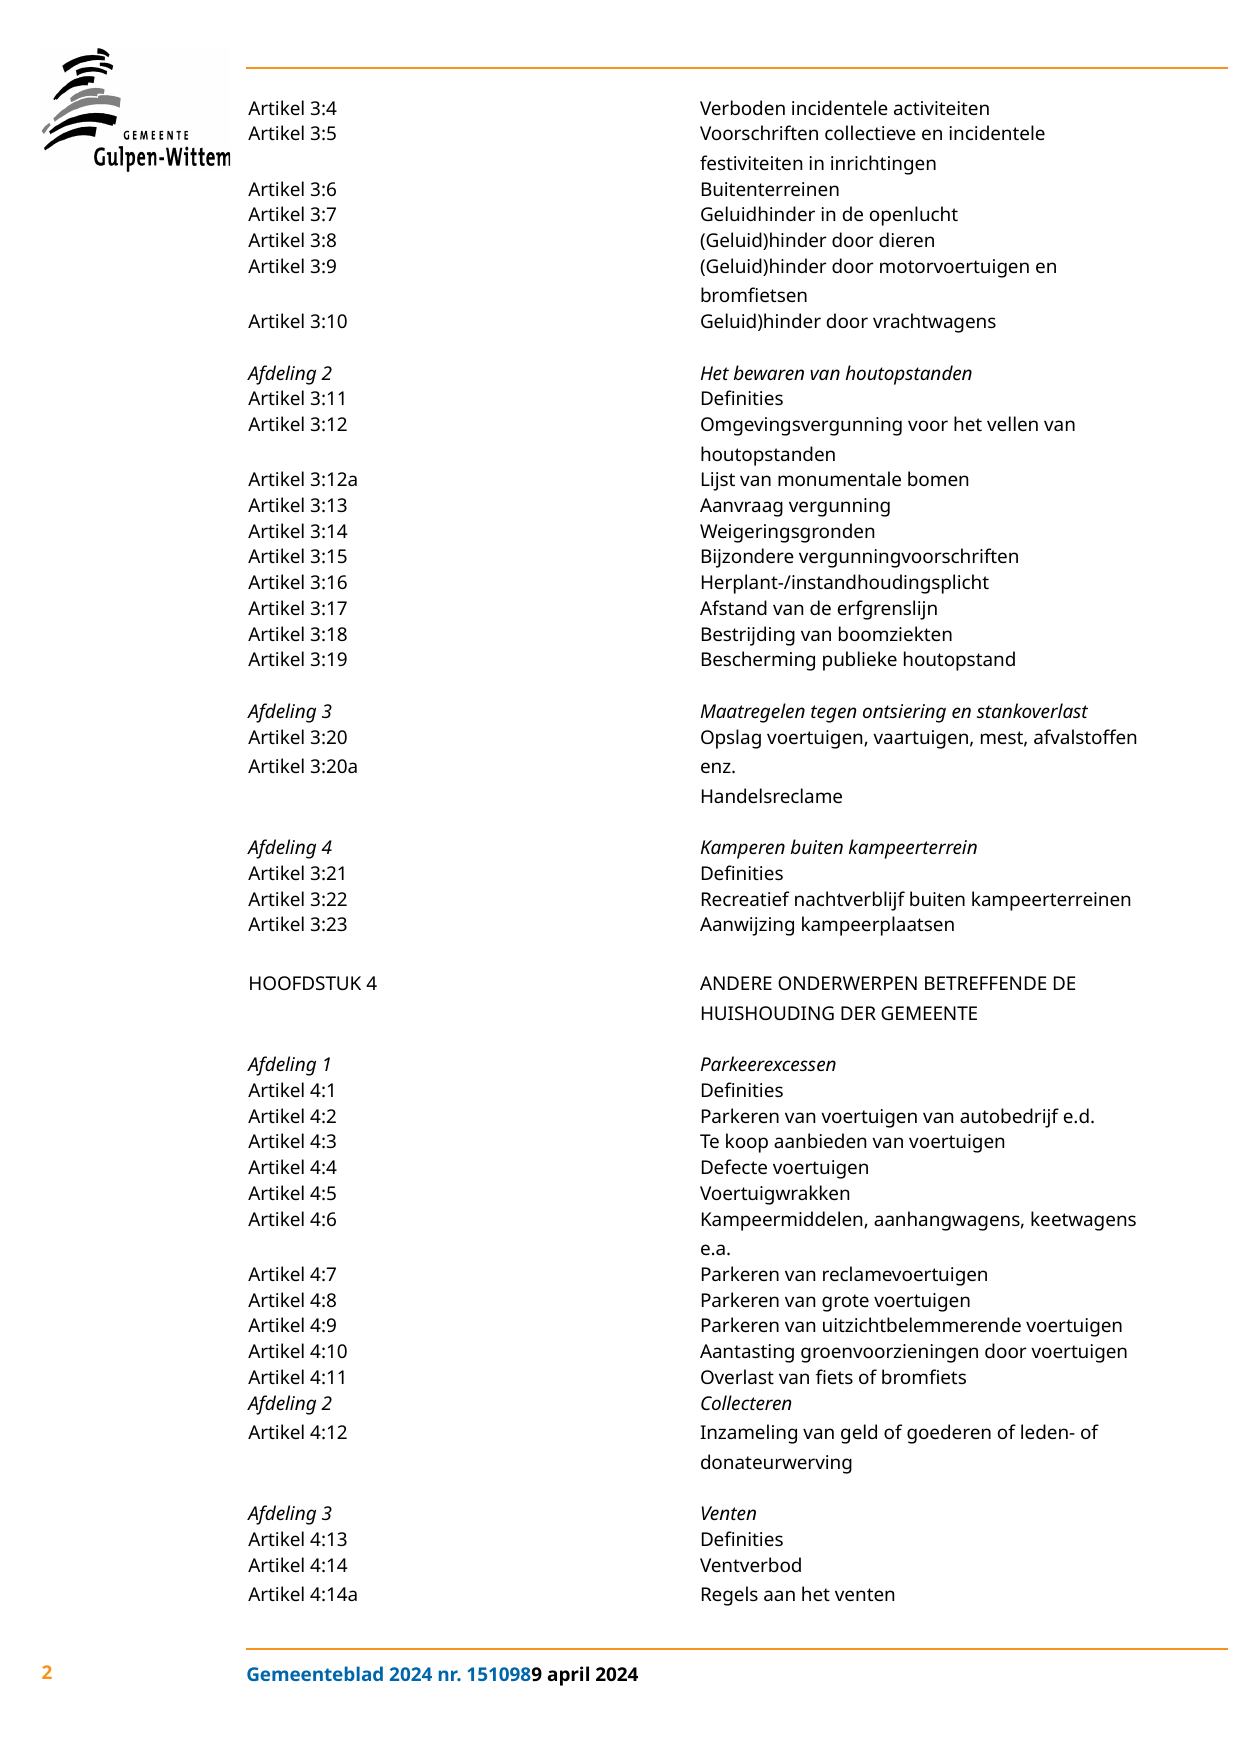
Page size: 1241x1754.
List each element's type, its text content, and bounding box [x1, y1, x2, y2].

table_cell Afdeling 1 [248, 1051, 700, 1077]
table_cell Defecte voertuigen [700, 1154, 1152, 1180]
table_cell Artikel 4:6 [248, 1206, 700, 1261]
table_cell Artikel 4:11 [248, 1364, 700, 1390]
table_cell Artikel 3:11 [248, 386, 700, 411]
table_cell [700, 673, 1152, 698]
table_cell Artikel 3:12 [248, 411, 700, 467]
table_cell Bescherming publieke houtopstand [700, 647, 1152, 672]
table_cell [700, 809, 1152, 834]
table_cell Artikel 3:5 [248, 121, 700, 176]
table_cell Artikel 3:8 [248, 227, 700, 253]
table_cell Artikel 3:16 [248, 570, 700, 595]
table_cell Parkeren van grote voertuigen [700, 1287, 1152, 1312]
table_cell Definities [700, 860, 1152, 886]
table_cell Ventverbod Regels aan het venten [700, 1552, 1152, 1607]
table_cell Geluid)hinder door vrachtwagens [700, 308, 1152, 334]
table_cell Definities [700, 1526, 1152, 1552]
table_cell Opslag voertuigen, vaartuigen, mest, afvalstoffen enz. Handelsreclame [700, 724, 1152, 809]
table_cell [248, 673, 700, 698]
table_cell Afdeling 2 [248, 360, 700, 386]
table_cell Maatregelen tegen ontsiering en stankoverlast [700, 698, 1152, 724]
table_cell Kamperen buiten kampeerterrein [700, 835, 1152, 860]
table_cell Bijzondere vergunningvoorschriften [700, 544, 1152, 569]
table_cell Artikel 3:4 [248, 95, 700, 121]
table_cell Venten [700, 1500, 1152, 1526]
table_cell Afstand van de erfgrenslijn [700, 595, 1152, 621]
table_cell Geluidhinder in de openlucht [700, 202, 1152, 227]
table_header ANDERE ONDERWERPEN BETREFFENDE DE HUISHOUDING DER GEMEENTE [700, 970, 1152, 1026]
table_cell Aanvraag vergunning [700, 492, 1152, 518]
table_cell [248, 1475, 700, 1500]
table_cell Artikel 3:22 [248, 886, 700, 912]
table_cell Artikel 4:8 [248, 1287, 700, 1312]
table_cell Buitenterreinen [700, 176, 1152, 202]
table_cell Aantasting groenvoorzieningen door voertuigen [700, 1338, 1152, 1364]
table_cell Lijst van monumentale bomen [700, 467, 1152, 492]
table_cell (Geluid)hinder door motorvoertuigen en bromfietsen [700, 253, 1152, 308]
table_cell Afdeling 3 [248, 698, 700, 724]
table_cell Voertuigwrakken [700, 1180, 1152, 1206]
table_cell Artikel 3:17 [248, 595, 700, 621]
table_cell Artikel 4:13 [248, 1526, 700, 1552]
table_cell Parkeren van voertuigen van autobedrijf e.d. [700, 1103, 1152, 1128]
table_cell [248, 1026, 700, 1051]
table_cell [700, 1026, 1152, 1051]
table_cell Artikel 4:1 [248, 1077, 700, 1103]
table_cell Artikel 4:5 [248, 1180, 700, 1206]
table_cell Kampeermiddelen, aanhangwagens, keetwagens e.a. [700, 1206, 1152, 1261]
table_cell [248, 809, 700, 834]
table_cell Parkeren van uitzichtbelemmerende voertuigen [700, 1313, 1152, 1338]
table_cell Artikel 3:18 [248, 621, 700, 647]
table_cell Artikel 4:10 [248, 1338, 700, 1364]
table_cell Artikel 4:3 [248, 1129, 700, 1154]
table_cell Artikel 3:6 [248, 176, 700, 202]
table_cell Afdeling 2 Artikel 4:12 [248, 1390, 700, 1474]
table_cell Te koop aanbieden van voertuigen [700, 1129, 1152, 1154]
table_cell Overlast van fiets of bromfiets [700, 1364, 1152, 1390]
table_cell Artikel 3:19 [248, 647, 700, 672]
table_cell Artikel 3:14 [248, 518, 700, 544]
table_cell Definities [700, 1077, 1152, 1103]
table_header HOOFDSTUK 4 [248, 970, 700, 1026]
table_cell Artikel 4:7 [248, 1261, 700, 1287]
table_cell Artikel 3:15 [248, 544, 700, 569]
table_cell Artikel 3:10 [248, 308, 700, 334]
table_cell Artikel 3:23 [248, 912, 700, 937]
table_cell (Geluid)hinder door dieren [700, 227, 1152, 253]
table_cell Artikel 3:7 [248, 202, 700, 227]
table_cell Herplant-/instandhoudingsplicht [700, 570, 1152, 595]
table_cell [248, 334, 700, 360]
table_cell Parkeerexcessen [700, 1051, 1152, 1077]
table_cell Omgevingsvergunning voor het vellen van houtopstanden [700, 411, 1152, 467]
table_cell Verboden incidentele activiteiten [700, 95, 1152, 121]
table_cell Het bewaren van houtopstanden [700, 360, 1152, 386]
table_cell Artikel 4:9 [248, 1313, 700, 1338]
table_cell Aanwijzing kampeerplaatsen [700, 912, 1152, 937]
table_cell Recreatief nachtverblijf buiten kampeerterreinen [700, 886, 1152, 912]
table_cell Afdeling 4 [248, 835, 700, 860]
table_cell Artikel 3:12a [248, 467, 700, 492]
table_cell Afdeling 3 [248, 1500, 700, 1526]
table_cell Parkeren van reclamevoertuigen [700, 1261, 1152, 1287]
table_cell Definities [700, 386, 1152, 411]
table_cell Bestrijding van boomziekten [700, 621, 1152, 647]
table_cell Artikel 3:20 Artikel 3:20a [248, 724, 700, 809]
table_cell Artikel 3:13 [248, 492, 700, 518]
table_cell Artikel 4:2 [248, 1103, 700, 1128]
table_cell [700, 334, 1152, 360]
table_cell Artikel 3:9 [248, 253, 700, 308]
table_cell [700, 1475, 1152, 1500]
table_cell Artikel 3:21 [248, 860, 700, 886]
table_cell Artikel 4:14 Artikel 4:14a [248, 1552, 700, 1607]
table_cell Voorschriften collectieve en incidentele festiviteiten in inrichtingen [700, 121, 1152, 176]
table_cell Weigeringsgronden [700, 518, 1152, 544]
table_cell Collecteren Inzameling van geld of goederen of leden- of donateurwerving [700, 1390, 1152, 1474]
table_cell Artikel 4:4 [248, 1154, 700, 1180]
picture [41, 47, 231, 172]
